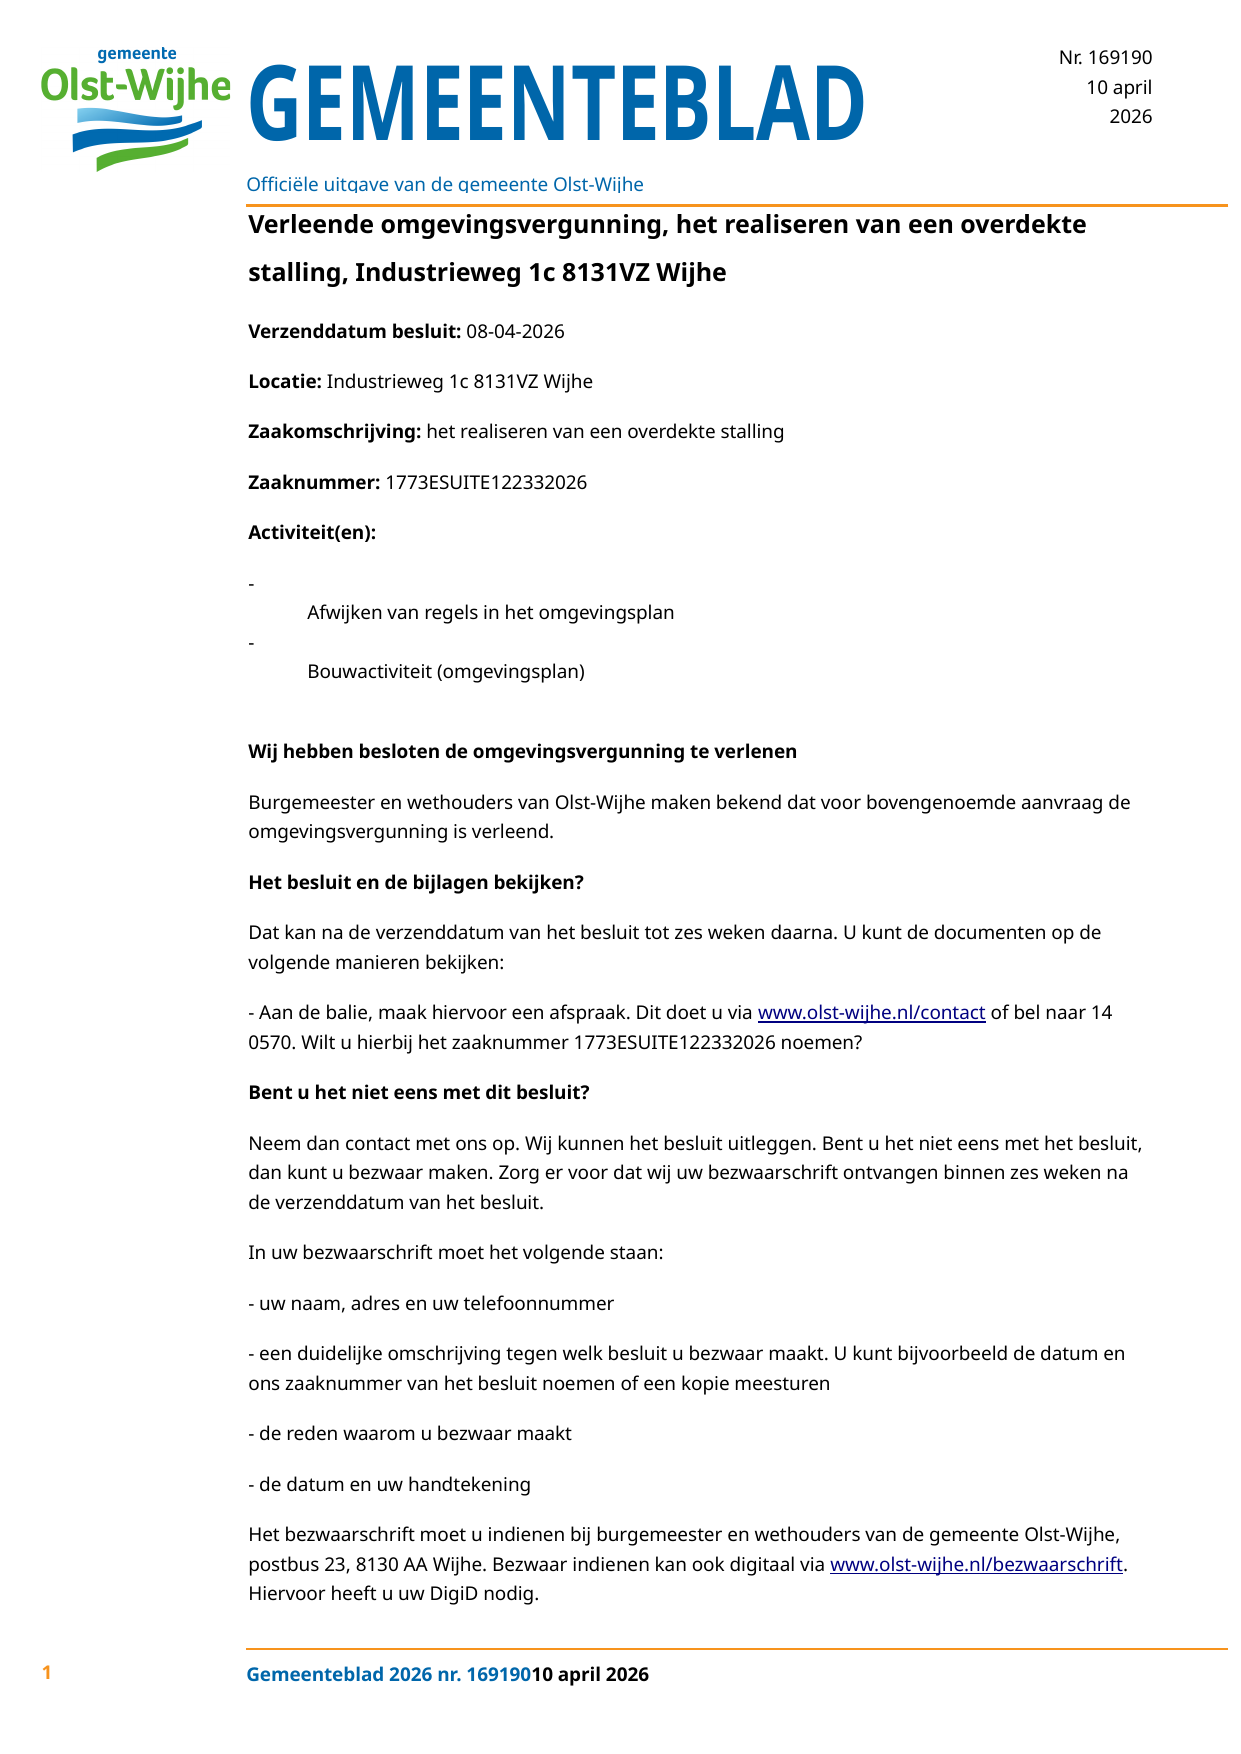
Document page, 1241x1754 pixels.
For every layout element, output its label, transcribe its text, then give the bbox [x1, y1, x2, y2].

text Het besluit en de bijlagen bekijken? [248, 869, 1152, 895]
list Afwijken van regels in het omgevingsplan [248, 599, 1152, 625]
text - een duidelijke omschrijving tegen welk besluit u bezwaar maakt. U kunt bijvoorbeeld de datum en ons zaaknummer van het besluit noemen of een kopie meesturen [248, 1340, 1152, 1396]
text - de datum en uw handtekening [248, 1471, 1152, 1497]
text Bent u het niet eens met dit besluit? [248, 1079, 1152, 1105]
text Verzenddatum besluit: 08-04-2026 [248, 318, 1152, 344]
text - de reden waarom u bezwaar maakt [248, 1420, 1152, 1446]
text Locatie: Industrieweg 1c 8131VZ Wijhe [248, 368, 1152, 394]
text Het bezwaarschrift moet u indienen bij burgemeester en wethouders van de gemeente Olst-Wijhe, postbus 23, 8130 AA Wijhe. Bezwaar indienen kan ook digitaal via www.olst-wijhe.nl/bezwaarschrift. Hiervoor heeft u uw DigiD nodig. [248, 1521, 1152, 1606]
text Wij hebben besloten de omgevingsvergunning te verlenen [248, 739, 1152, 764]
text In uw bezwaarschrift moet het volgende staan: [248, 1239, 1152, 1265]
text Neem dan contact met ons op. Wij kunnen het besluit uitleggen. Bent u het niet eens met het besluit, dan kunt u bezwaar maken. Zorg er voor dat wij uw bezwaarschrift ontvangen binnen zes weken na de verzenddatum van het besluit. [248, 1130, 1152, 1215]
text Burgemeester en wethouders van Olst-Wijhe maken bekend dat voor bovengenoemde aanvraag de omgevingsvergunning is verleend. [248, 789, 1152, 844]
text - uw naam, adres en uw telefoonnummer [248, 1290, 1152, 1316]
text - Aan de balie, maak hiervoor een afspraak. Dit doet u via www.olst-wijhe.nl/contact of bel naar 14 0570. Wilt u hierbij het zaaknummer 1773ESUITE122332026 noemen? [248, 999, 1152, 1055]
text Verleende omgevingsvergunning, het realiseren van een overdekte stalling, Industrieweg 1c 8131VZ Wijhe [248, 207, 1152, 288]
text Zaaknummer: 1773ESUITE122332026 [248, 469, 1152, 495]
picture [41, 47, 231, 172]
text Activiteit(en): [248, 519, 1152, 545]
text Dat kan na de verzenddatum van het besluit tot zes weken daarna. U kunt de documenten op de volgende manieren bekijken: [248, 919, 1152, 975]
list Bouwactiviteit (omgevingsplan) [248, 659, 1152, 684]
text Zaakomschrijving: het realiseren van een overdekte stalling [248, 419, 1152, 444]
